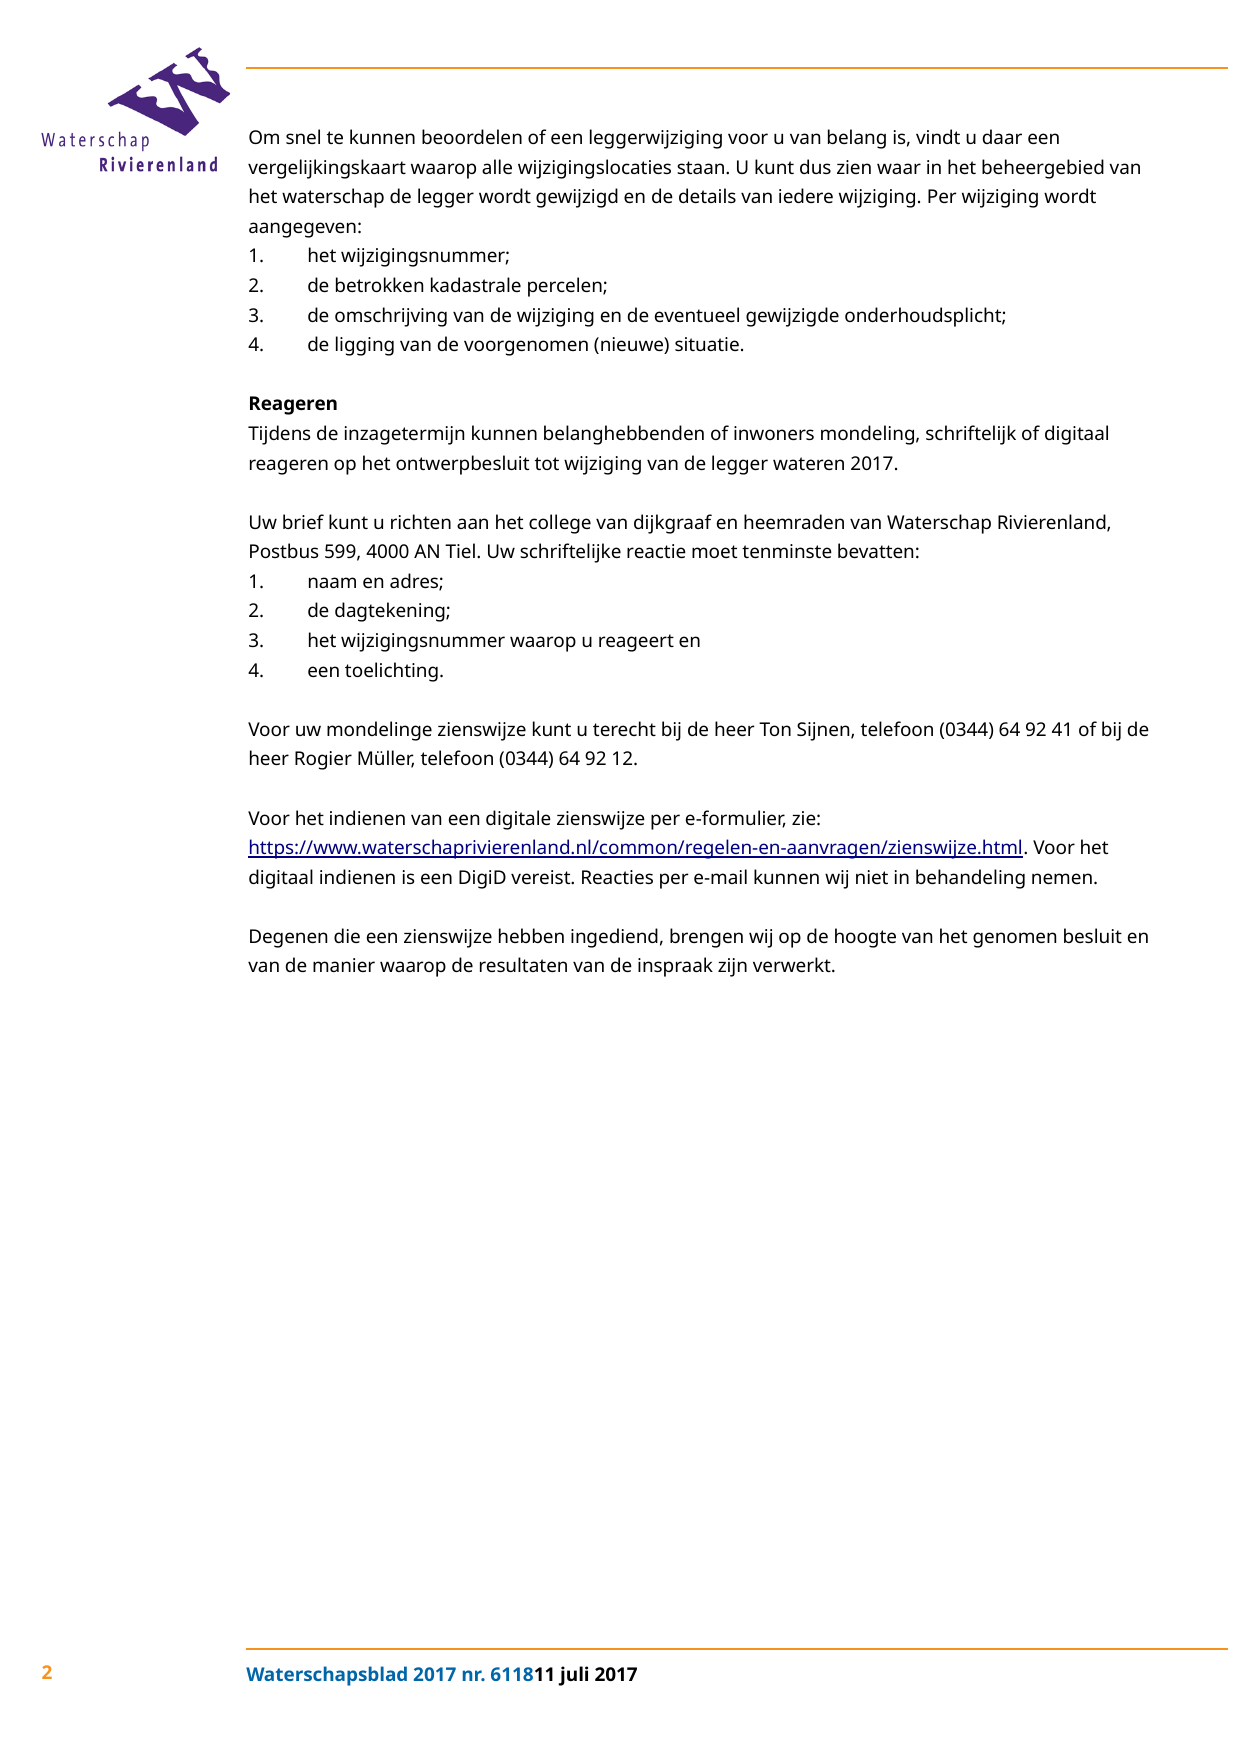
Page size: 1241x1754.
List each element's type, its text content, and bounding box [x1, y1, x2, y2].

list de dagtekening; [248, 598, 1152, 623]
text Om snel te kunnen beoordelen of een leggerwijziging voor u van belang is, vindt u daar een vergelijkingskaart waarop alle wijzigingslocaties staan. U kunt dus zien waar in het beheergebied van het waterschap de legger wordt gewijzigd en de details van iedere wijziging. Per wijziging wordt aangegeven: [248, 124, 1152, 239]
list de betrokken kadastrale percelen; [248, 272, 1152, 298]
list de omschrijving van de wijziging en de eventueel gewijzigde onderhoudsplicht; [248, 302, 1152, 328]
text Reageren [248, 391, 1152, 416]
list het wijzigingsnummer; [248, 243, 1152, 268]
text Degenen die een zienswijze hebben ingediend, brengen wij op de hoogte van het genomen besluit en van de manier waarop de resultaten van de inspraak zijn verwerkt. [248, 923, 1152, 978]
list naam en adres; [248, 568, 1152, 594]
list een toelichting. [248, 657, 1152, 683]
picture [41, 47, 231, 172]
text Voor het indienen van een digitale zienswijze per e-formulier, zie: https://www.waterschaprivierenland.nl/common/regelen-en-aanvragen/zienswijze.html. Voor het digitaal indienen is een DigiD vereist. Reacties per e-mail kunnen wij niet in behandeling nemen. [248, 805, 1152, 890]
list het wijzigingsnummer waarop u reageert en [248, 627, 1152, 653]
list de ligging van de voorgenomen (nieuwe) situatie. [248, 331, 1152, 357]
text Voor uw mondelinge zienswijze kunt u terecht bij de heer Ton Sijnen, telefoon (0344) 64 92 41 of bij de heer Rogier Müller, telefoon (0344) 64 92 12. [248, 716, 1152, 771]
text Uw brief kunt u richten aan het college van dijkgraaf en heemraden van Waterschap Rivierenland, Postbus 599, 4000 AN Tiel. Uw schriftelijke reactie moet tenminste bevatten: [248, 509, 1152, 564]
text Tijdens de inzagetermijn kunnen belanghebbenden of inwoners mondeling, schriftelijk of digitaal reageren op het ontwerpbesluit tot wijziging van de legger wateren 2017. [248, 420, 1152, 476]
